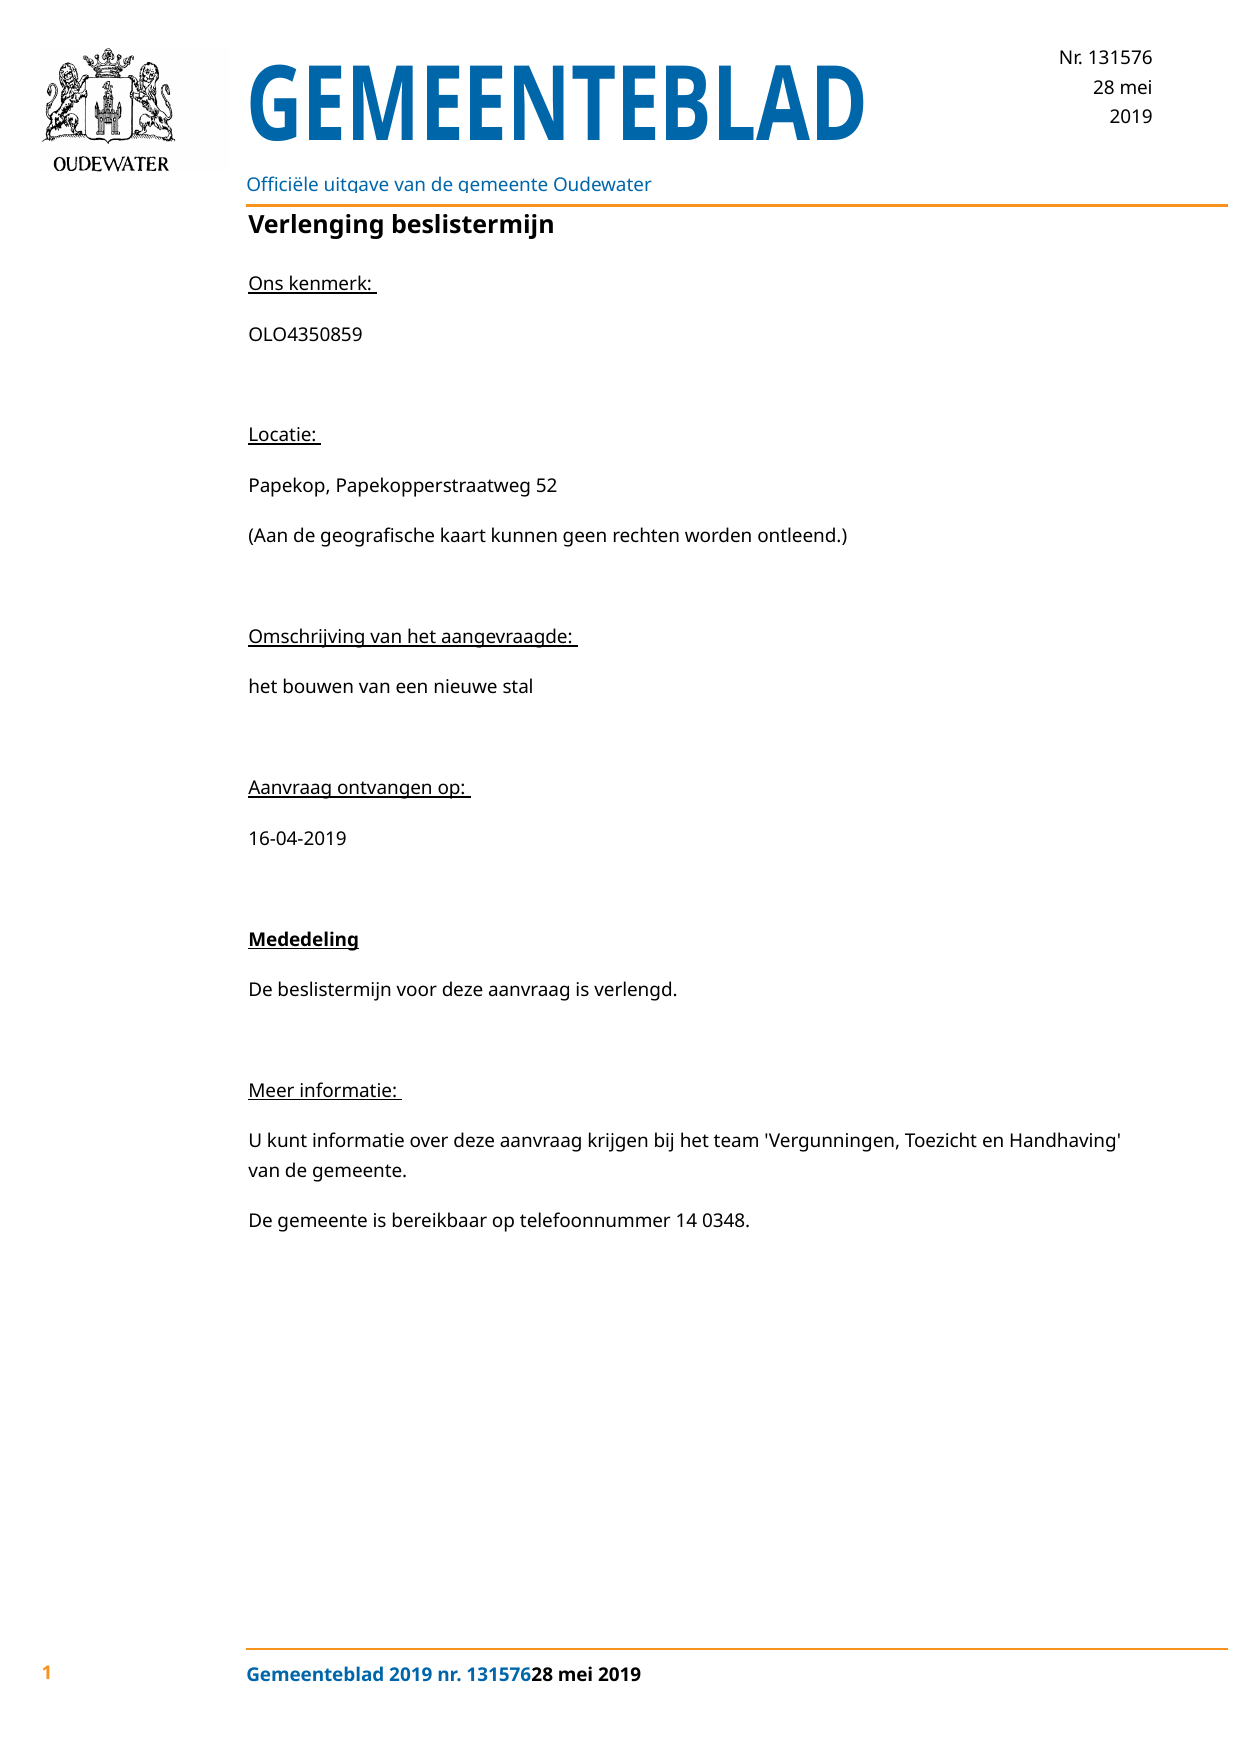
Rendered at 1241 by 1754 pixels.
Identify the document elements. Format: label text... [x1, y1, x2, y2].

picture [41, 47, 231, 172]
text Verlenging beslistermijn [248, 207, 1152, 241]
text Meer informatie: [248, 1077, 1152, 1103]
text Aanvraag ontvangen op: [248, 774, 1152, 800]
text De beslistermijn voor deze aanvraag is verlengd. [248, 976, 1152, 1002]
text U kunt informatie over deze aanvraag krijgen bij het team 'Vergunningen, Toezicht en Handhaving' van de gemeente. [248, 1127, 1152, 1183]
text Mededeling [248, 926, 1152, 951]
text het bouwen van een nieuwe stal [248, 674, 1152, 699]
text OLO4350859 [248, 321, 1152, 346]
text 16-04-2019 [248, 825, 1152, 851]
text Papekop, Papekopperstraatweg 52 [248, 472, 1152, 498]
text Ons kenmerk: [248, 270, 1152, 296]
text De gemeente is bereikbaar op telefoonnummer 14 0348. [248, 1207, 1152, 1233]
text Omschrijving van het aangevraagde: [248, 623, 1152, 649]
text (Aan de geografische kaart kunnen geen rechten worden ontleend.) [248, 522, 1152, 548]
text Locatie: [248, 422, 1152, 447]
